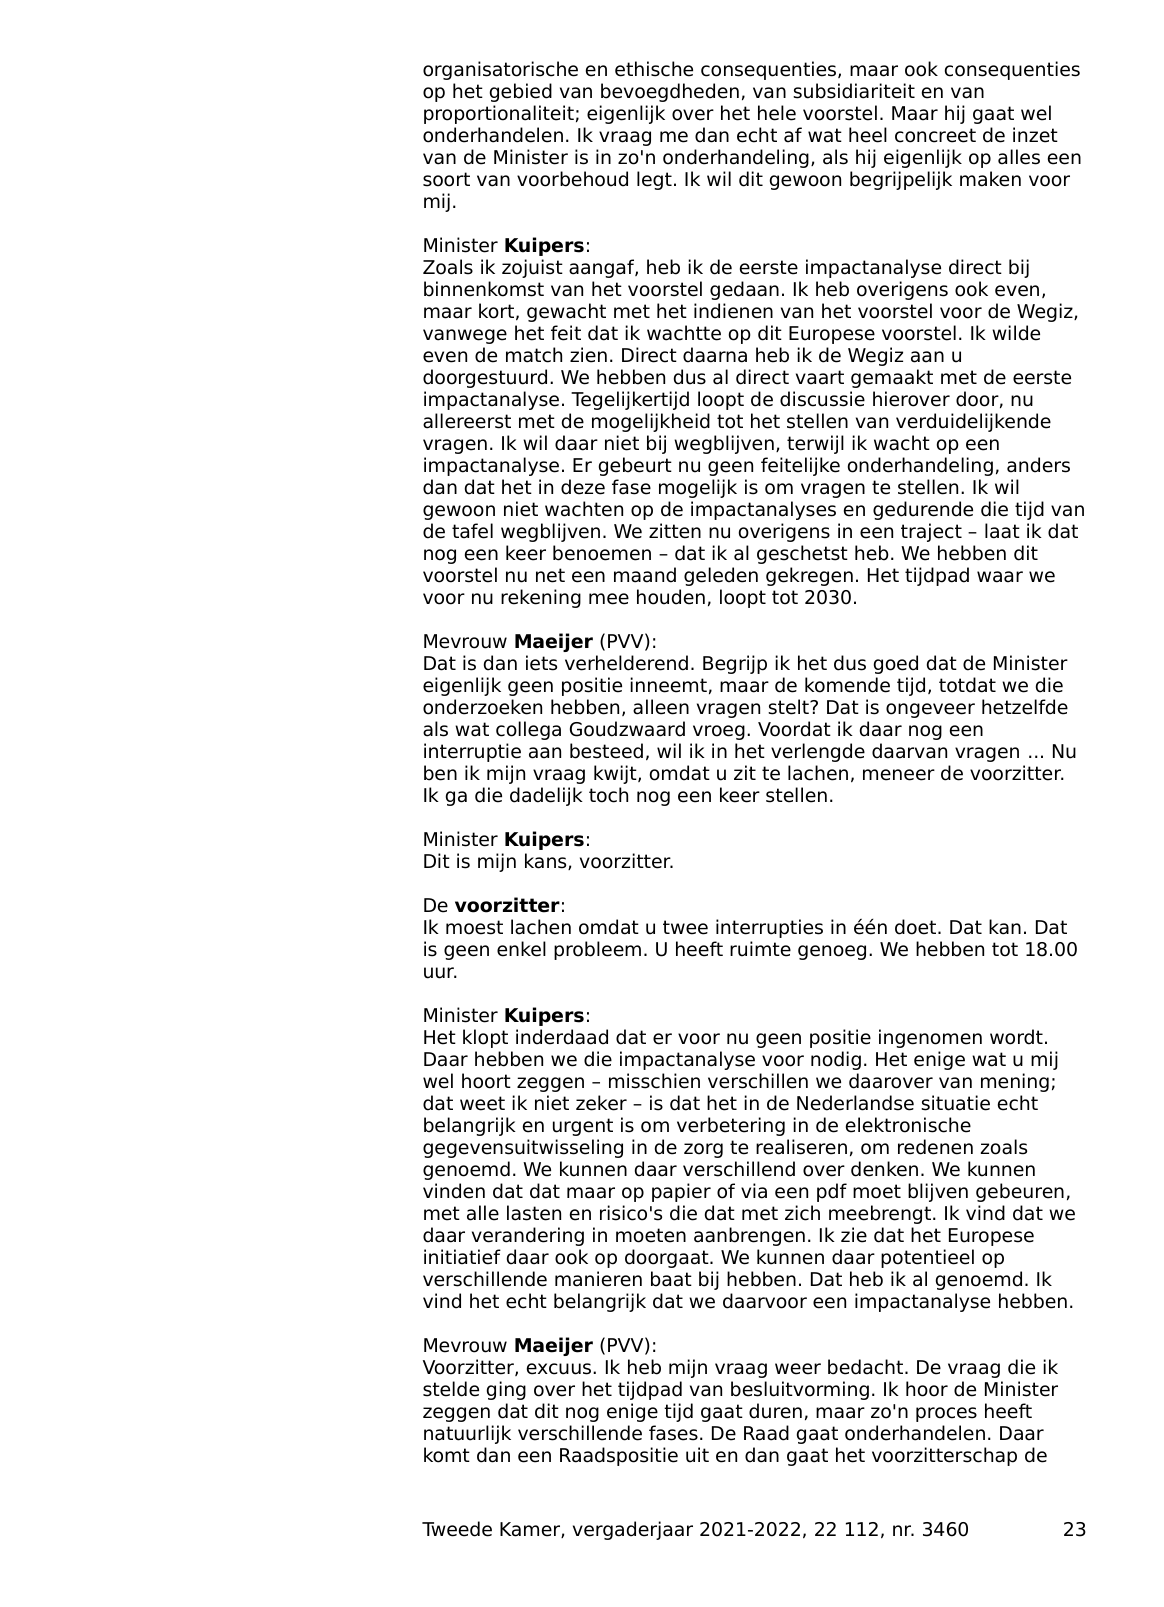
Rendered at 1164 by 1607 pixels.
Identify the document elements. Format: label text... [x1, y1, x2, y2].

text Minister Kuipers: [422, 235, 1087, 257]
text organisatorische en ethische consequenties, maar ook consequenties op het gebied van bevoegdheden, van subsidiariteit en van proportionaliteit; eigenlijk over het hele voorstel. Maar hij gaat wel onderhandelen. Ik vraag me dan echt af wat heel concreet de inzet van de Minister is in zo'n onderhandeling, als hij eigenlijk op alles een soort van voorbehoud legt. Ik wil dit gewoon begrijpelijk maken voor mij. [422, 59, 1087, 213]
text Minister Kuipers: [422, 1005, 1087, 1027]
text Dit is mijn kans, voorzitter. [422, 851, 1087, 873]
text Zoals ik zojuist aangaf, heb ik de eerste impactanalyse direct bij binnenkomst van het voorstel gedaan. Ik heb overigens ook even, maar kort, gewacht met het indienen van het voorstel voor de Wegiz, vanwege het feit dat ik wachtte op dit Europese voorstel. Ik wilde even de match zien. Direct daarna heb ik de Wegiz aan u doorgestuurd. We hebben dus al direct vaart gemaakt met de eerste impactanalyse. Tegelijkertijd loopt de discussie hierover door, nu allereerst met de mogelijkheid tot het stellen van verduidelijkende vragen. Ik wil daar niet bij wegblijven, terwijl ik wacht op een impactanalyse. Er gebeurt nu geen feitelijke onderhandeling, anders dan dat het in deze fase mogelijk is om vragen te stellen. Ik wil gewoon niet wachten op de impactanalyses en gedurende die tijd van de tafel wegblijven. We zitten nu overigens in een traject – laat ik dat nog een keer benoemen – dat ik al geschetst heb. We hebben dit voorstel nu net een maand geleden gekregen. Het tijdpad waar we voor nu rekening mee houden, loopt tot 2030. [422, 257, 1087, 609]
text Ik moest lachen omdat u twee interrupties in één doet. Dat kan. Dat is geen enkel probleem. U heeft ruimte genoeg. We hebben tot 18.00 uur. [422, 917, 1087, 983]
text De voorzitter: [422, 895, 1087, 917]
text Mevrouw Maeijer (PVV): [422, 1335, 1087, 1357]
text Dat is dan iets verhelderend. Begrijp ik het dus goed dat de Minister eigenlijk geen positie inneemt, maar de komende tijd, totdat we die onderzoeken hebben, alleen vragen stelt? Dat is ongeveer hetzelfde als wat collega Goudzwaard vroeg. Voordat ik daar nog een interruptie aan besteed, wil ik in het verlengde daarvan vragen ... Nu ben ik mijn vraag kwijt, omdat u zit te lachen, meneer de voorzitter. Ik ga die dadelijk toch nog een keer stellen. [422, 653, 1087, 807]
text Voorzitter, excuus. Ik heb mijn vraag weer bedacht. De vraag die ik stelde ging over het tijdpad van besluitvorming. Ik hoor de Minister zeggen dat dit nog enige tijd gaat duren, maar zo'n proces heeft natuurlijk verschillende fases. De Raad gaat onderhandelen. Daar komt dan een Raadspositie uit en dan gaat het voorzitterschap de [422, 1357, 1087, 1467]
text Het klopt inderdaad dat er voor nu geen positie ingenomen wordt. Daar hebben we die impactanalyse voor nodig. Het enige wat u mij wel hoort zeggen – misschien verschillen we daarover van mening; dat weet ik niet zeker – is dat het in de Nederlandse situatie echt belangrijk en urgent is om verbetering in de elektronische gegevensuitwisseling in de zorg te realiseren, om redenen zoals genoemd. We kunnen daar verschillend over denken. We kunnen vinden dat dat maar op papier of via een pdf moet blijven gebeuren, met alle lasten en risico's die dat met zich meebrengt. Ik vind dat we daar verandering in moeten aanbrengen. Ik zie dat het Europese initiatief daar ook op doorgaat. We kunnen daar potentieel op verschillende manieren baat bij hebben. Dat heb ik al genoemd. Ik vind het echt belangrijk dat we daarvoor een impactanalyse hebben. [422, 1027, 1087, 1313]
text Minister Kuipers: [422, 829, 1087, 851]
text Mevrouw Maeijer (PVV): [422, 631, 1087, 653]
